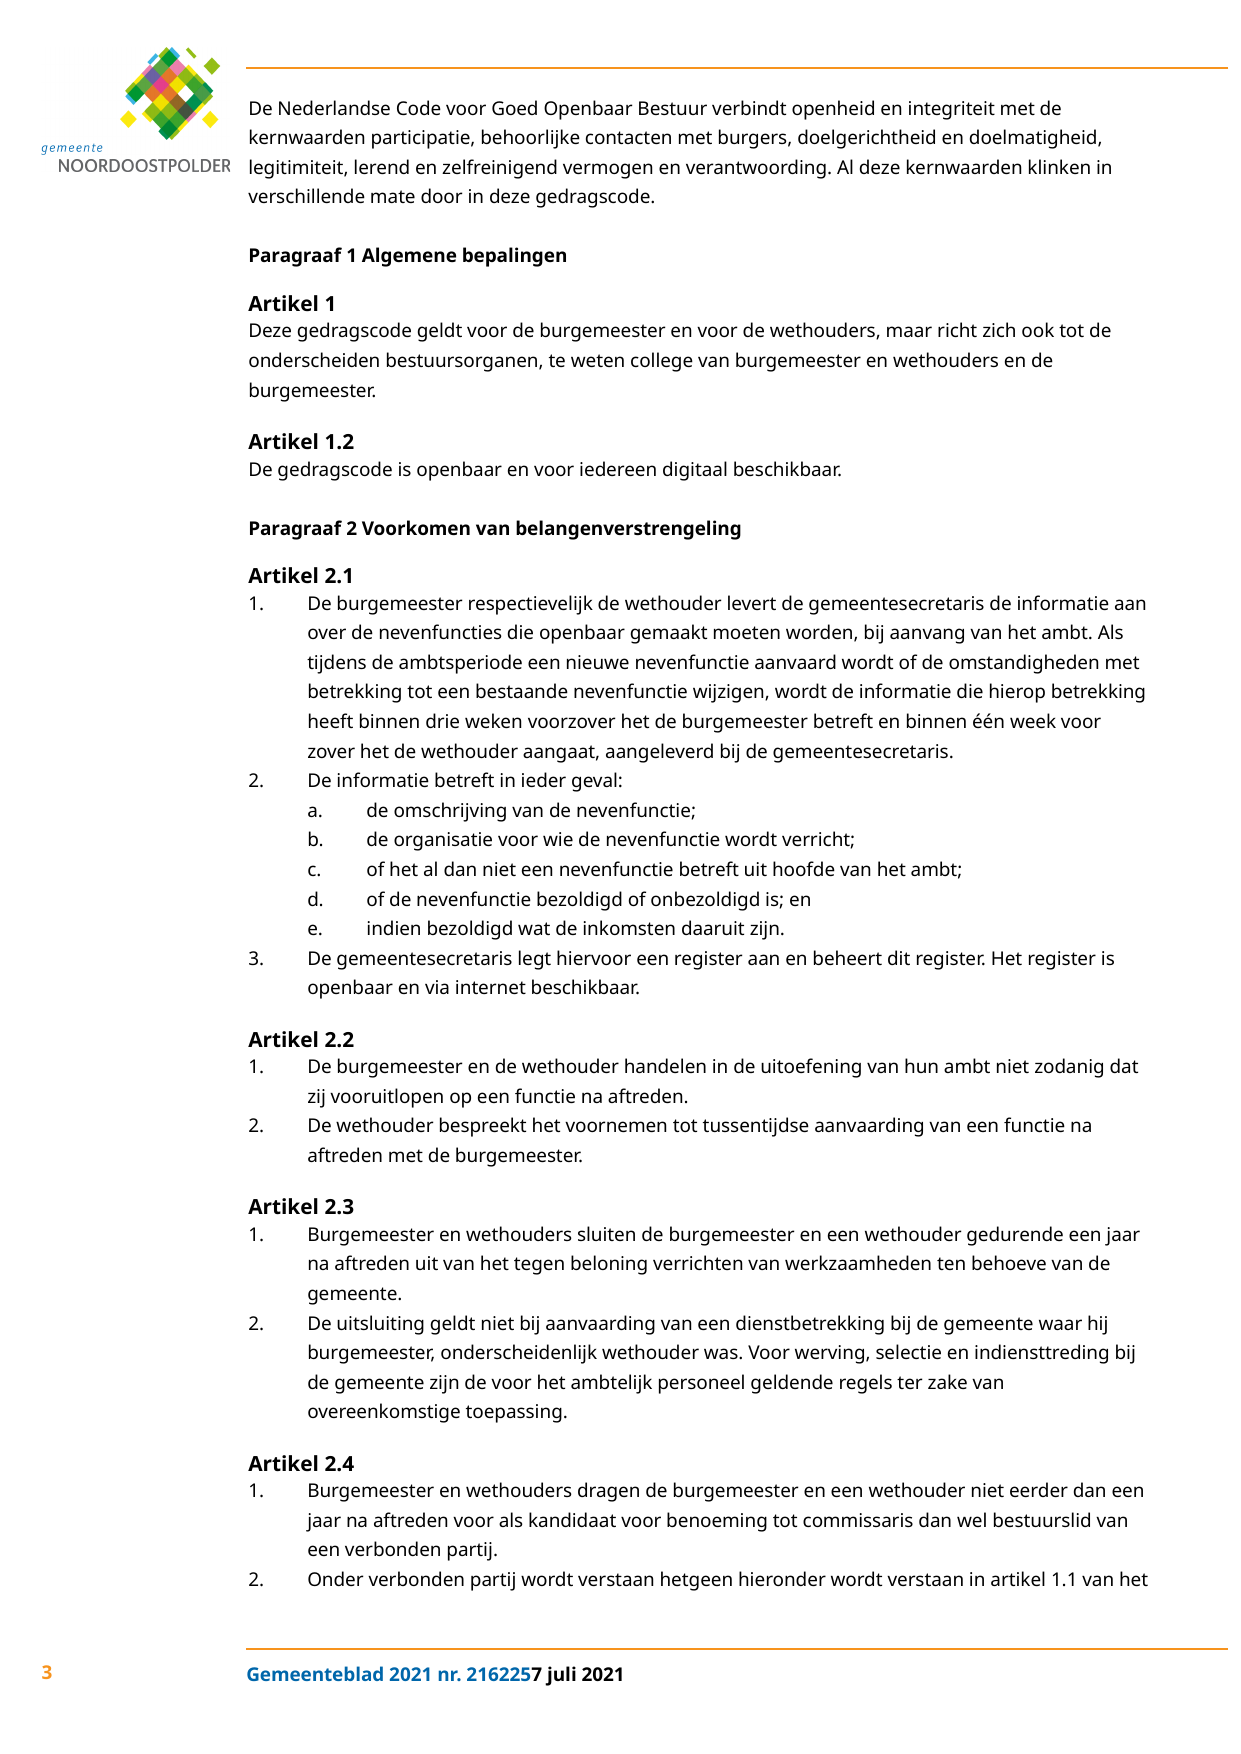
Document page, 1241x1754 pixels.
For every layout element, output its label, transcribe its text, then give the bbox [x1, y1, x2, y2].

list Burgemeester en wethouders dragen de burgemeester en een wethouder niet eerder dan een jaar na aftreden voor als kandidaat voor benoeming tot commissaris dan wel bestuurslid van een verbonden partij. [248, 1477, 1152, 1562]
text Artikel 1.2 [248, 427, 1152, 456]
text Artikel 2.1 [248, 561, 1152, 590]
text De Nederlandse Code voor Goed Openbaar Bestuur verbindt openheid en integriteit met de kernwaarden participatie, behoorlijke contacten met burgers, doelgerichtheid en doelmatigheid, legitimiteit, lerend en zelfreinigend vermogen en verantwoording. Al deze kernwaarden klinken in verschillende mate door in deze gedragscode. [248, 95, 1152, 209]
list de organisatie voor wie de nevenfunctie wordt verricht; [307, 827, 1152, 852]
picture [41, 47, 231, 172]
list of het al dan niet een nevenfunctie betreft uit hoofde van het ambt; [307, 856, 1152, 882]
list indien bezoldigd wat de inkomsten daaruit zijn. [307, 915, 1152, 941]
text Artikel 2.4 [248, 1449, 1152, 1477]
list De uitsluiting geldt niet bij aanvaarding van een dienstbetrekking bij de gemeente waar hij burgemeester, onderscheidenlijk wethouder was. Voor werving, selectie en indiensttreding bij de gemeente zijn de voor het ambtelijk personeel geldende regels ter zake van overeenkomstige toepassing. [248, 1310, 1152, 1424]
list de omschrijving van de nevenfunctie; [307, 797, 1152, 823]
list De burgemeester respectievelijk de wethouder levert de gemeentesecretaris de informatie aan over de nevenfuncties die openbaar gemaakt moeten worden, bij aanvang van het ambt. Als tijdens de ambtsperiode een nieuwe nevenfunctie aanvaard wordt of de omstandigheden met betrekking tot een bestaande nevenfunctie wijzigen, wordt de informatie die hierop betrekking heeft binnen drie weken voorzover het de burgemeester betreft en binnen één week voor zover het de wethouder aangaat, aangeleverd bij de gemeentesecretaris. [248, 590, 1152, 763]
text De gedragscode is openbaar en voor iedereen digitaal beschikbaar. [248, 456, 1152, 481]
list De wethouder bespreekt het voornemen tot tussentijdse aanvaarding van een functie na aftreden met de burgemeester. [248, 1112, 1152, 1168]
list of de nevenfunctie bezoldigd of onbezoldigd is; en [307, 886, 1152, 911]
text Deze gedragscode geldt voor de burgemeester en voor de wethouders, maar richt zich ook tot de onderscheiden bestuursorganen, te weten college van burgemeester en wethouders en de burgemeester. [248, 318, 1152, 403]
list De gemeentesecretaris legt hiervoor een register aan en beheert dit register. Het register is openbaar en via internet beschikbaar. [248, 945, 1152, 1000]
text Artikel 1 [248, 289, 1152, 318]
text Artikel 2.2 [248, 1025, 1152, 1053]
text Paragraaf 1 Algemene bepalingen [248, 243, 1152, 268]
text Paragraaf 2 Voorkomen van belangenverstrengeling [248, 515, 1152, 541]
list Onder verbonden partij wordt verstaan hetgeen hieronder wordt verstaan in artikel 1.1 van het [248, 1566, 1152, 1592]
list Burgemeester en wethouders sluiten de burgemeester en een wethouder gedurende een jaar na aftreden uit van het tegen beloning verrichten van werkzaamheden ten behoeve van de gemeente. [248, 1221, 1152, 1306]
text Artikel 2.3 [248, 1192, 1152, 1221]
list De burgemeester en de wethouder handelen in de uitoefening van hun ambt niet zodanig dat zij vooruitlopen op een functie na aftreden. [248, 1053, 1152, 1109]
list De informatie betreft in ieder geval: [248, 767, 1152, 793]
